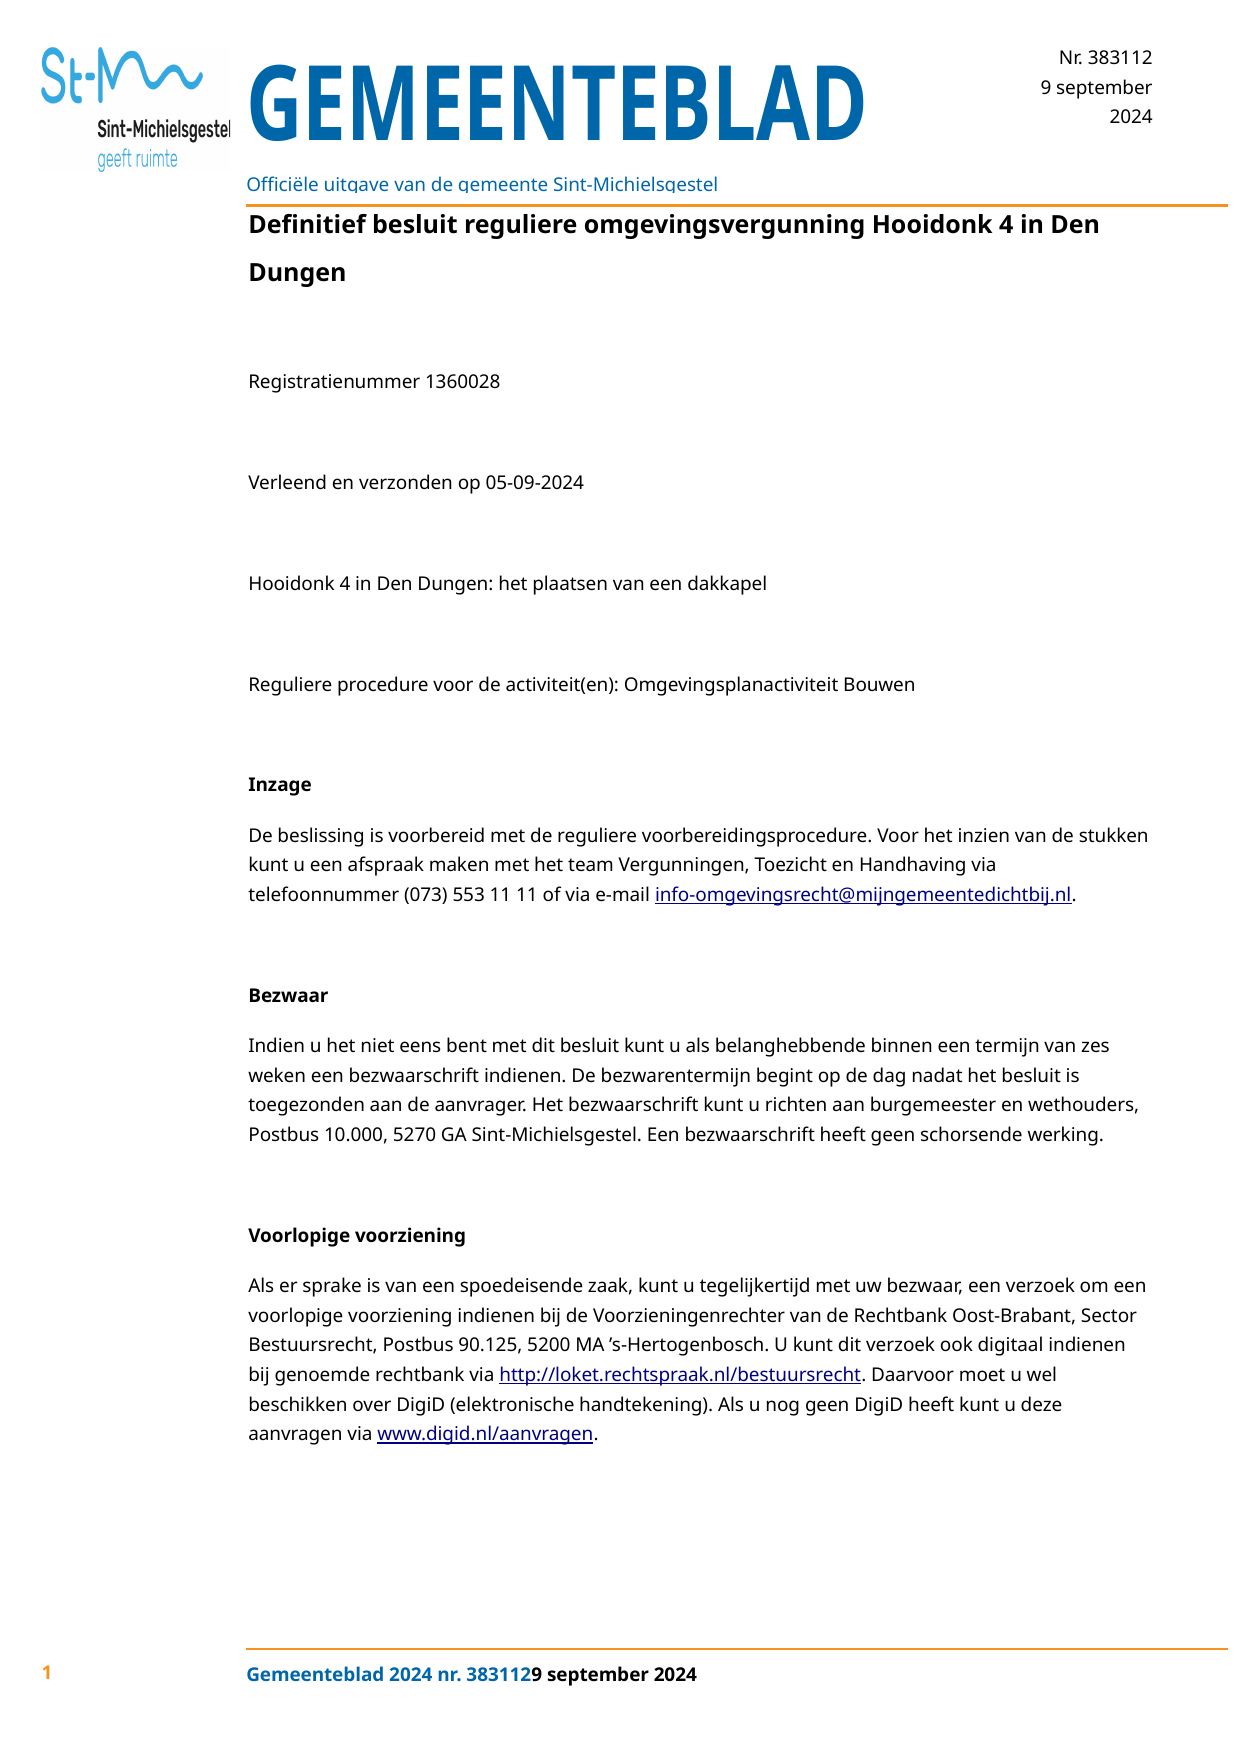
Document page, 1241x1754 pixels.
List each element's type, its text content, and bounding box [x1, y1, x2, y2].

text Inzage [248, 772, 1152, 797]
text Reguliere procedure voor de activiteit(en): Omgevingsplanactiviteit Bouwen [248, 671, 1152, 697]
text Bezwaar [248, 982, 1152, 1008]
text De beslissing is voorbereid met de reguliere voorbereidingsprocedure. Voor het inzien van de stukken kunt u een afspraak maken met het team Vergunningen, Toezicht en Handhaving via telefoonnummer (073) 553 11 11 of via e-mail info-omgevingsrecht@mijngemeentedichtbij.nl. [248, 822, 1152, 907]
text Definitief besluit reguliere omgevingsvergunning Hooidonk 4 in Den Dungen [248, 207, 1152, 288]
text Hooidonk 4 in Den Dungen: het plaatsen van een dakkapel [248, 570, 1152, 596]
text Registratienummer 1360028 [248, 368, 1152, 394]
text Indien u het niet eens bent met dit besluit kunt u als belanghebbende binnen een termijn van zes weken een bezwaarschrift indienen. De bezwarentermijn begint op de dag nadat het besluit is toegezonden aan de aanvrager. Het bezwaarschrift kunt u richten aan burgemeester en wethouders, Postbus 10.000, 5270 GA Sint-Michielsgestel. Een bezwaarschrift heeft geen schorsende werking. [248, 1032, 1152, 1147]
picture [41, 47, 231, 172]
text Als er sprake is van een spoedeisende zaak, kunt u tegelijkertijd met uw bezwaar, een verzoek om een voorlopige voorziening indienen bij de Voorzieningenrechter van de Rechtbank Oost-Brabant, Sector Bestuursrecht, Postbus 90.125, 5200 MA ’s-Hertogenbosch. U kunt dit verzoek ook digitaal indienen bij genoemde rechtbank via http://loket.rechtspraak.nl/bestuursrecht. Daarvoor moet u wel beschikken over DigiD (elektronische handtekening). Als u nog geen DigiD heeft kunt u deze aanvragen via www.digid.nl/aanvragen. [248, 1272, 1152, 1446]
text Verleend en verzonden op 05-09-2024 [248, 469, 1152, 495]
text Voorlopige voorziening [248, 1222, 1152, 1248]
